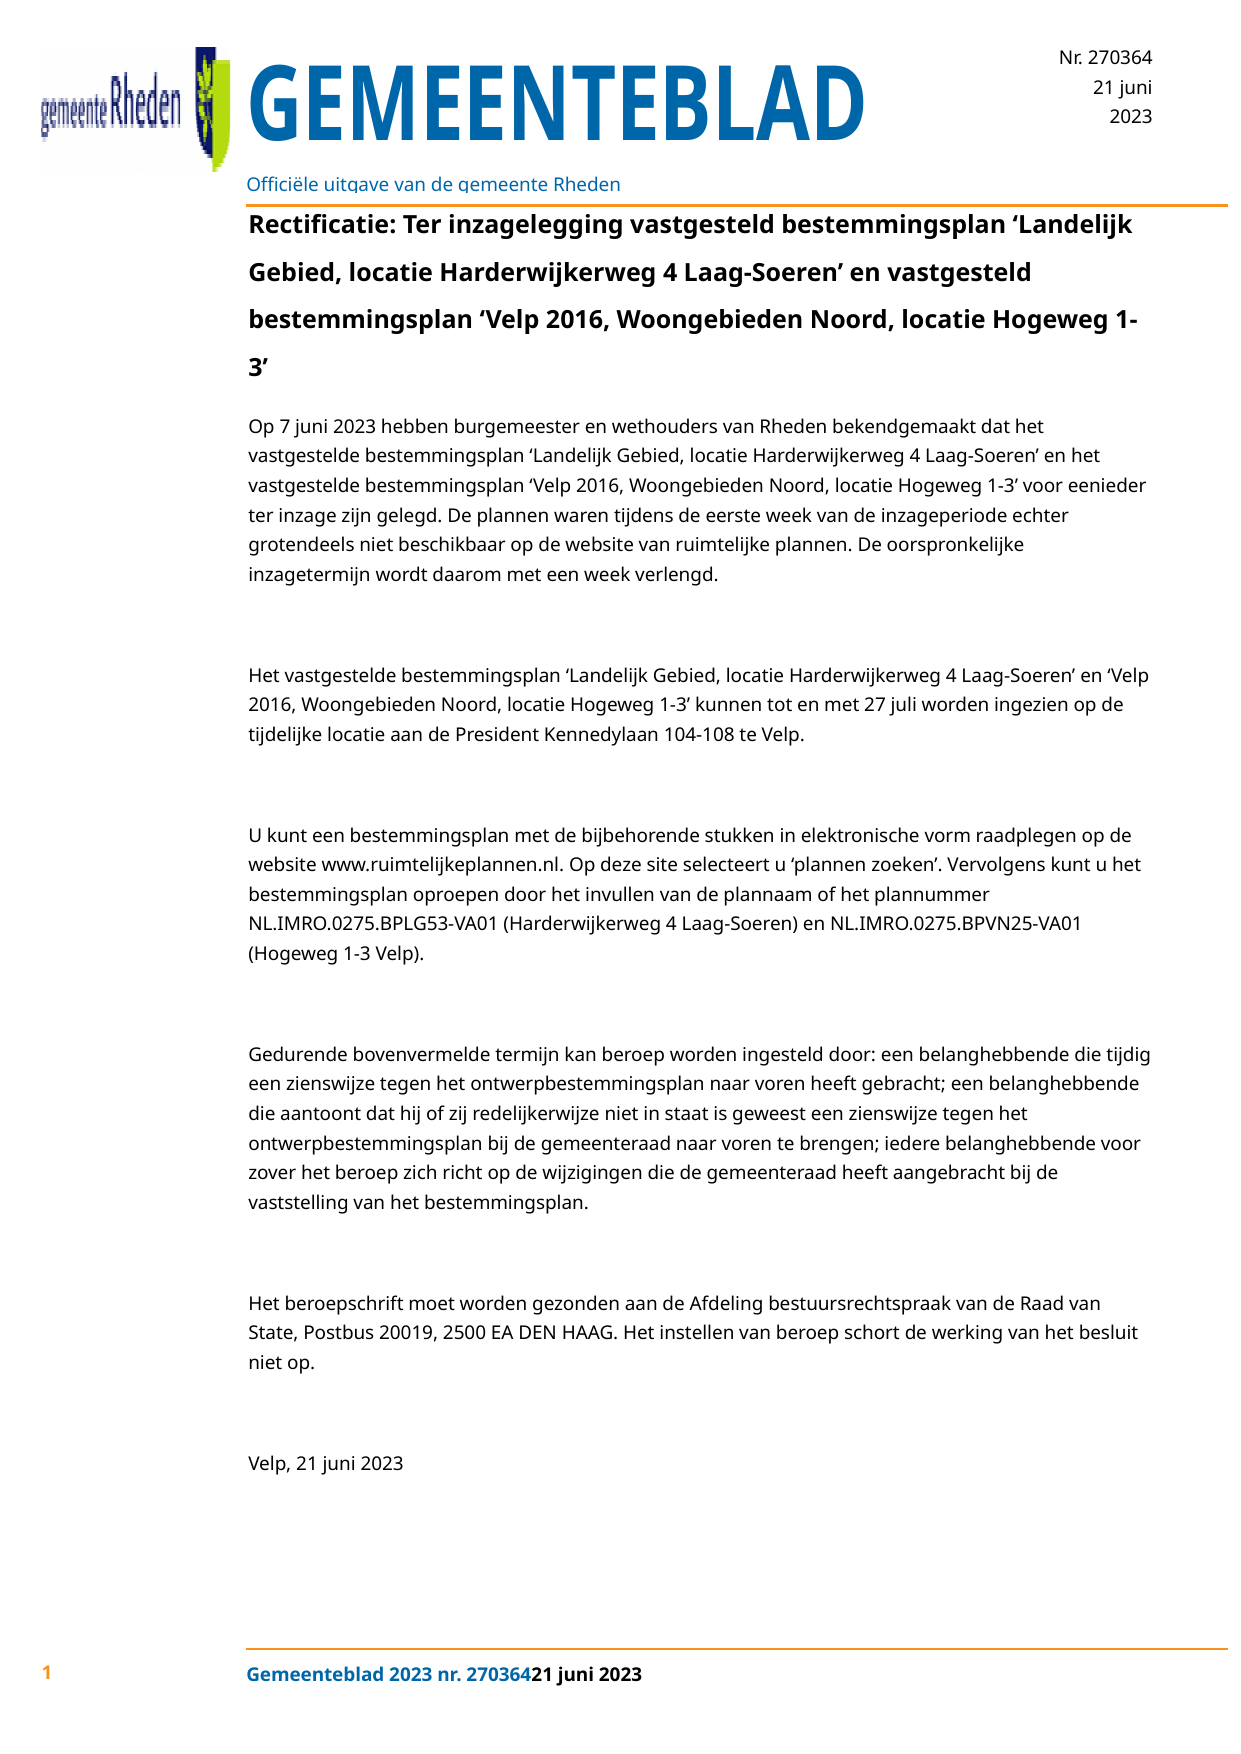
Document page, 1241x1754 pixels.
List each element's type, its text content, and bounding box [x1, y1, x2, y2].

text Rectificatie: Ter inzagelegging vastgesteld bestemmingsplan ‘Landelijk Gebied, locatie Harderwijkerweg 4 Laag-Soeren’ en vastgesteld bestemmingsplan ‘Velp 2016, Woongebieden Noord, locatie Hogeweg 1-3’ [248, 207, 1152, 384]
text Het vastgestelde bestemmingsplan ‘Landelijk Gebied, locatie Harderwijkerweg 4 Laag-Soeren’ en ‘Velp 2016, Woongebieden Noord, locatie Hogeweg 1-3’ kunnen tot en met 27 juli worden ingezien op de tijdelijke locatie aan de President Kennedylaan 104-108 te Velp. [248, 662, 1152, 747]
text Het beroepschrift moet worden gezonden aan de Afdeling bestuursrechtspraak van de Raad van State, Postbus 20019, 2500 EA DEN HAAG. Het instellen van beroep schort de werking van het besluit niet op. [248, 1290, 1152, 1375]
text Gedurende bovenvermelde termijn kan beroep worden ingesteld door: een belanghebbende die tijdig een zienswijze tegen het ontwerpbestemmingsplan naar voren heeft gebracht; een belanghebbende die aantoont dat hij of zij redelijkerwijze niet in staat is geweest een zienswijze tegen het ontwerpbestemmingsplan bij de gemeenteraad naar voren te brengen; iedere belanghebbende voor zover het beroep zich richt op de wijzigingen die de gemeenteraad heeft aangebracht bij de vaststelling van het bestemmingsplan. [248, 1041, 1152, 1215]
text Velp, 21 juni 2023 [248, 1450, 1152, 1476]
text Op 7 juni 2023 hebben burgemeester en wethouders van Rheden bekendgemaakt dat het vastgestelde bestemmingsplan ‘Landelijk Gebied, locatie Harderwijkerweg 4 Laag-Soeren’ en het vastgestelde bestemmingsplan ‘Velp 2016, Woongebieden Noord, locatie Hogeweg 1-3’ voor eenieder ter inzage zijn gelegd. De plannen waren tijdens de eerste week van de inzageperiode echter grotendeels niet beschikbaar op de website van ruimtelijke plannen. De oorspronkelijke inzagetermijn wordt daarom met een week verlengd. [248, 413, 1152, 587]
text U kunt een bestemmingsplan met de bijbehorende stukken in elektronische vorm raadplegen op de website www.ruimtelijkeplannen.nl. Op deze site selecteert u ‘plannen zoeken’. Vervolgens kunt u het bestemmingsplan oproepen door het invullen van de plannaam of het plannummer NL.IMRO.0275.BPLG53-VA01 (Harderwijkerweg 4 Laag-Soeren) en NL.IMRO.0275.BPVN25-VA01 (Hogeweg 1-3 Velp). [248, 822, 1152, 966]
picture [41, 47, 231, 172]
